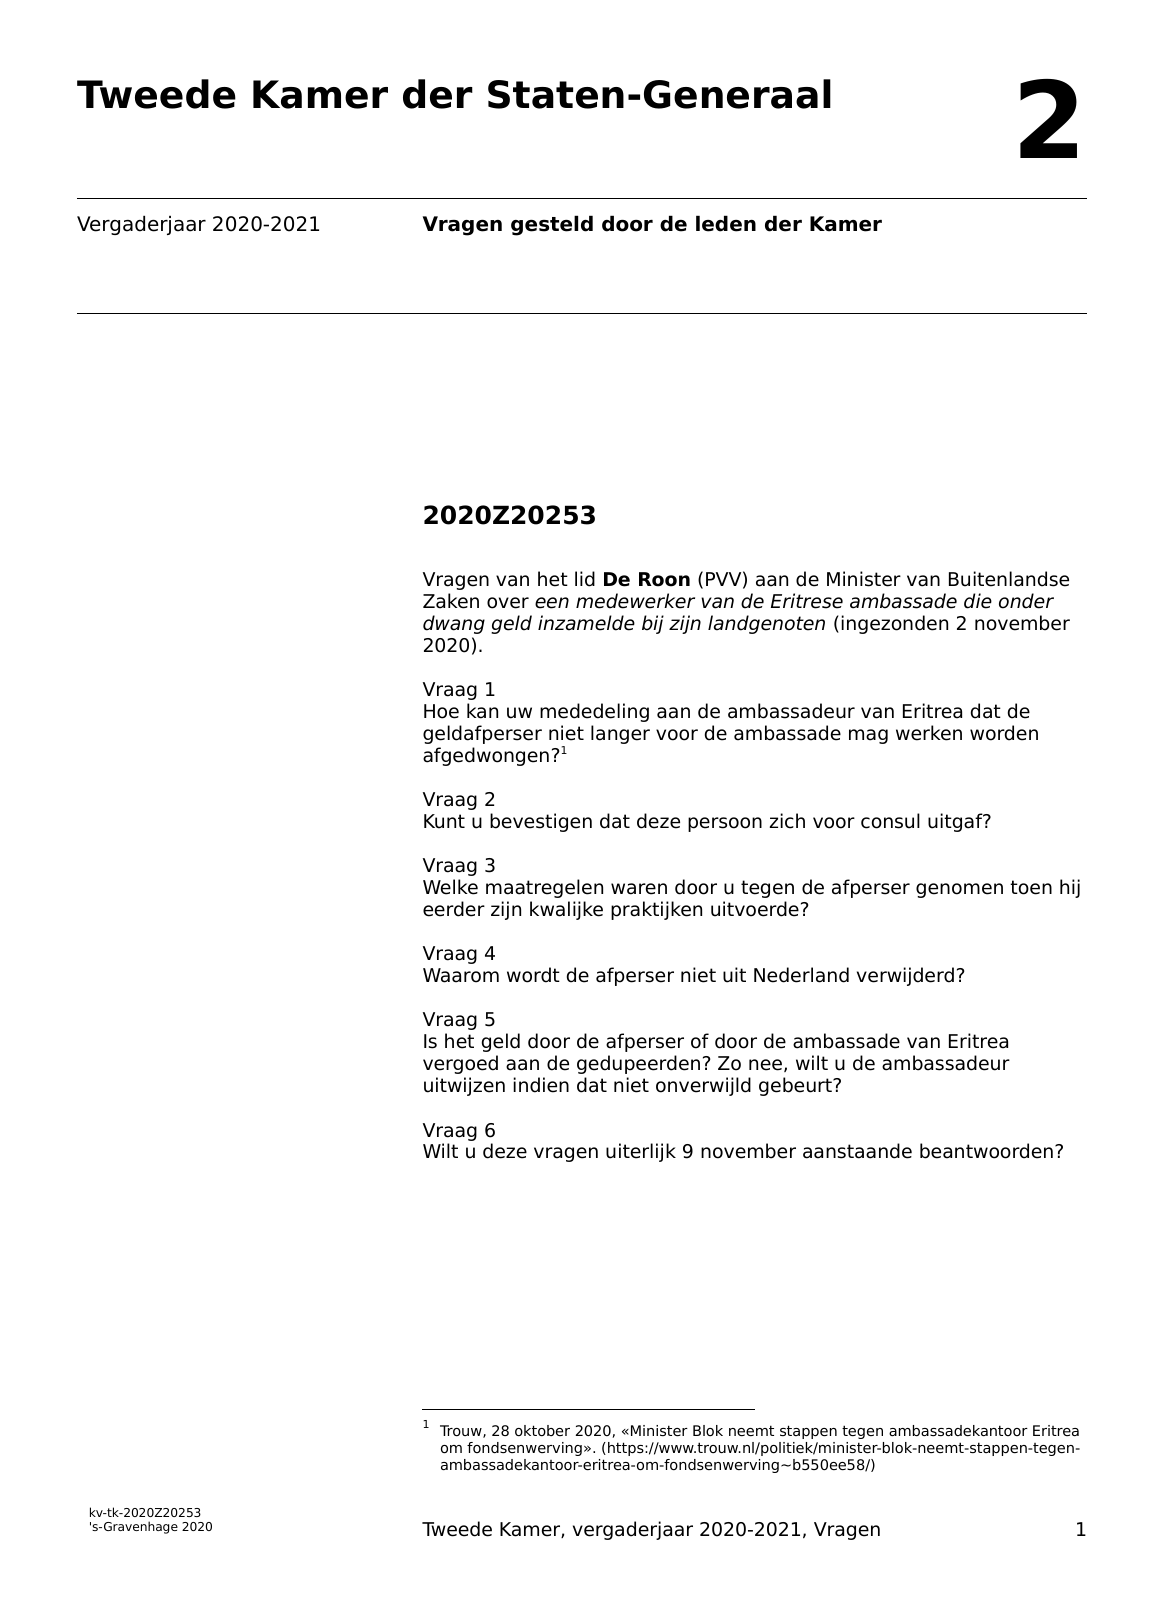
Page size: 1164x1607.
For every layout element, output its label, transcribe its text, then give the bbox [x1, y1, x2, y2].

text Vraag 1 [422, 679, 1087, 701]
text Trouw, 28 oktober 2020, «Minister Blok neemt stappen tegen ambassadekantoor Eritrea om fondsenwerving». (https://www.trouw.nl/politiek/minister-blok-neemt-stappen-tegen-ambassadekantoor-eritrea-om-fondsenwerving~b550ee58/) [422, 1418, 1087, 1474]
text Vraag 2 [422, 789, 1087, 811]
text Kunt u bevestigen dat deze persoon zich voor consul uitgaf? [422, 811, 1087, 833]
text Waarom wordt de afperser niet uit Nederland verwijderd? [422, 965, 1087, 987]
text Vraag 3 [422, 855, 1087, 877]
text Hoe kan uw mededeling aan de ambassadeur van Eritrea dat de geldafperser niet langer voor de ambassade mag werken worden afgedwongen? [422, 701, 1087, 767]
text Vraag 6 [422, 1119, 1087, 1141]
table_header Tweede Kamer der Staten-Generaal [77, 59, 886, 198]
text 's-Gravenhage 2020 [88, 1520, 323, 1534]
text 2020Z20253 [422, 501, 1087, 531]
table_cell Vergaderjaar 2020-2021 [77, 199, 422, 313]
text Welke maatregelen waren door u tegen de afperser genomen toen hij eerder zijn kwalijke praktijken uitvoerde? [422, 877, 1087, 921]
text Wilt u deze vragen uiterlijk 9 november aanstaande beantwoorden? [422, 1141, 1087, 1163]
table_cell Vragen gesteld door de leden der Kamer [422, 199, 1087, 313]
text Vraag 4 [422, 943, 1087, 965]
text Is het geld door de afperser of door de ambassade van Eritrea vergoed aan de gedupeerden? Zo nee, wilt u de ambassadeur uitwijzen indien dat niet onverwijld gebeurt? [422, 1031, 1087, 1097]
text kv-tk-2020Z20253 [88, 1506, 323, 1520]
text Vragen van het lid De Roon (PVV) aan de Minister van Buitenlandse Zaken over een medewerker van de Eritrese ambassade die onder dwang geld inzamelde bij zijn landgenoten (ingezonden 2 november 2020). [422, 569, 1087, 657]
table_header 2 [886, 59, 1087, 198]
text Vraag 5 [422, 1009, 1087, 1031]
